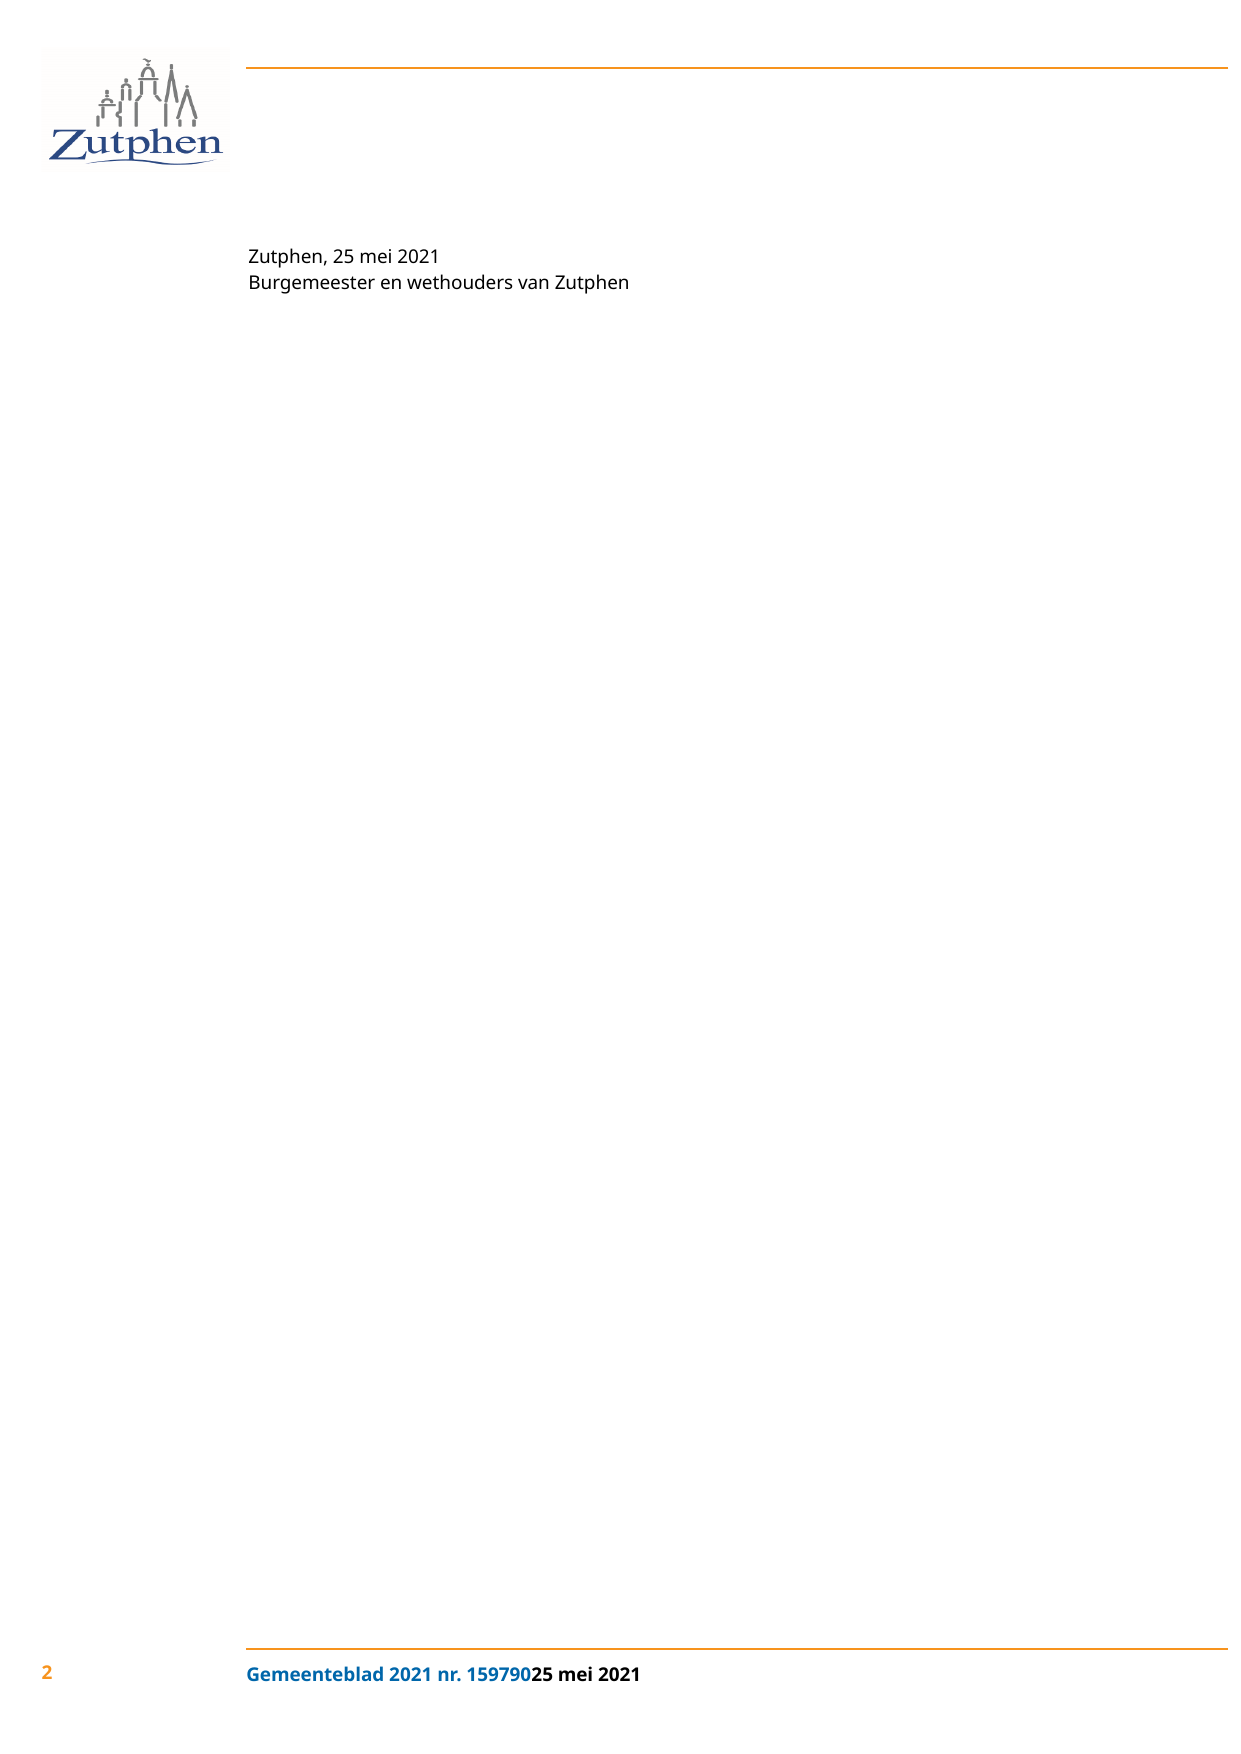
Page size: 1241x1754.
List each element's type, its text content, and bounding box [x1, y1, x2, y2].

picture [41, 47, 231, 172]
text Zutphen, 25 mei 2021 [248, 243, 1152, 269]
text Burgemeester en wethouders van Zutphen [248, 269, 1152, 295]
